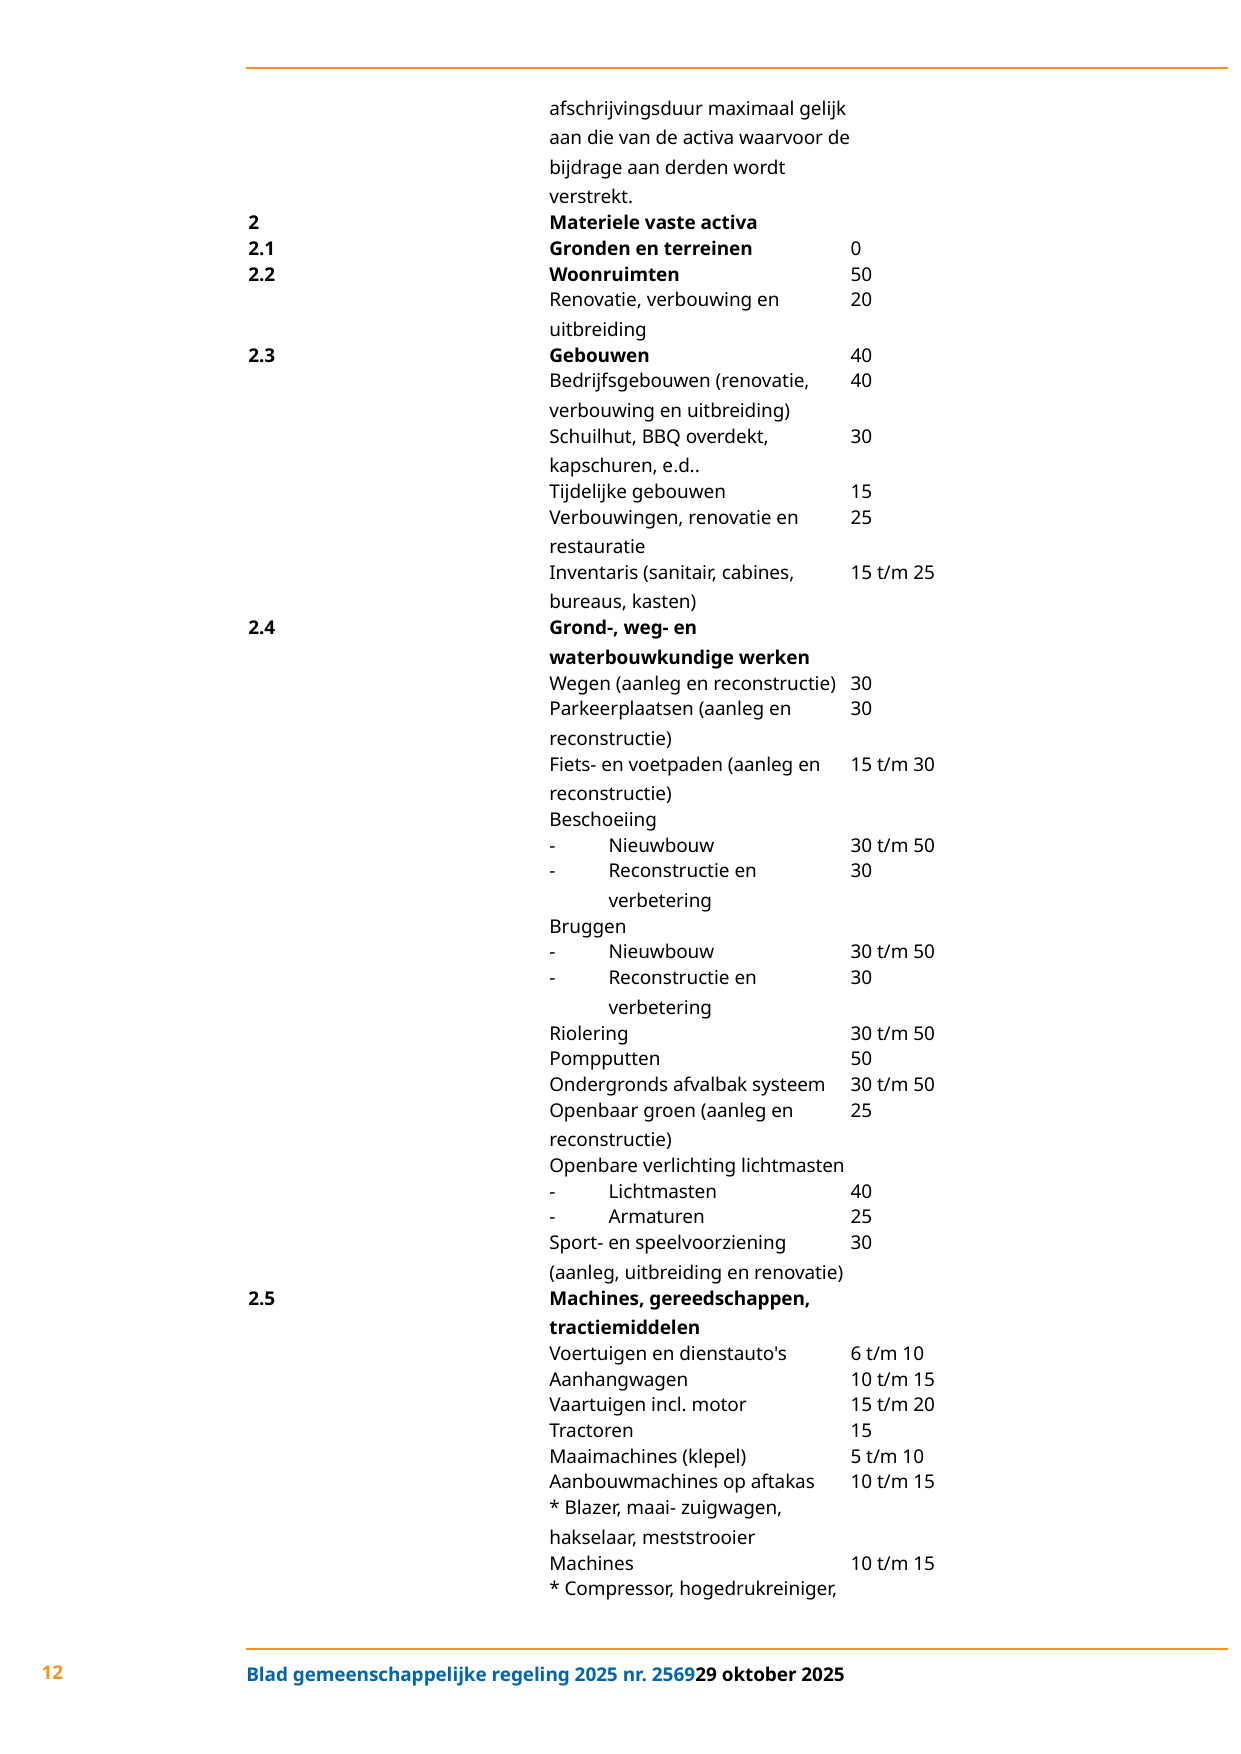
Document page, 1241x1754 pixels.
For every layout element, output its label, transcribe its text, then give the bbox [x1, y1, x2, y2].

table_cell Aanbouwmachines op aftakas [549, 1469, 850, 1494]
table_cell [248, 1575, 549, 1601]
table_cell Wegen (aanleg en reconstructie) [549, 670, 850, 696]
table_cell Grond-, weg- en waterbouwkundige werken [549, 615, 850, 670]
table_cell Nieuwbouw [549, 832, 850, 858]
table_cell [248, 1204, 549, 1229]
table_cell [248, 478, 549, 504]
table_cell [850, 806, 1152, 832]
table_cell [248, 504, 549, 559]
table_cell 20 [850, 286, 1152, 342]
table_cell Lichtmasten [549, 1178, 850, 1204]
table_cell 30 t/m 50 [850, 1071, 1152, 1097]
table_cell 15 [850, 1417, 1152, 1443]
table_cell Riolering [549, 1020, 850, 1045]
table_cell 10 t/m 15 [850, 1550, 1152, 1575]
table_cell [248, 1071, 549, 1097]
table_cell 5 t/m 10 [850, 1443, 1152, 1469]
table_cell [248, 670, 549, 696]
table_cell 15 t/m 25 [850, 559, 1152, 614]
table_cell [248, 286, 549, 342]
table_cell Maaimachines (klepel) [549, 1443, 850, 1469]
table_cell Bruggen [549, 913, 850, 939]
table_cell 0 [850, 235, 1152, 261]
table_cell [248, 858, 549, 913]
table_cell 2.5 [248, 1285, 549, 1340]
table_cell Gebouwen [549, 342, 850, 367]
table_cell [248, 832, 549, 858]
table_cell 2.2 [248, 261, 549, 286]
table_cell 30 [850, 670, 1152, 696]
table_cell [248, 1097, 549, 1152]
table_cell 10 t/m 15 [850, 1469, 1152, 1494]
table_cell 15 t/m 30 [850, 751, 1152, 806]
table_cell [850, 1575, 1152, 1601]
table_cell [248, 1178, 549, 1204]
table_cell Voertuigen en dienstauto's [549, 1340, 850, 1366]
table_cell Tijdelijke gebouwen [549, 478, 850, 504]
table_cell 50 [850, 261, 1152, 286]
table_cell Beschoeiing [549, 806, 850, 832]
table_cell Ondergronds afvalbak systeem [549, 1071, 850, 1097]
table_cell Openbare verlichting lichtmasten [549, 1152, 850, 1178]
table_cell Machines [549, 1550, 850, 1575]
table_cell [248, 1391, 549, 1417]
table_cell 25 [850, 1097, 1152, 1152]
table_cell Schuilhut, BBQ overdekt, kapschuren, e.d.. [549, 423, 850, 478]
table_cell 15 [850, 478, 1152, 504]
table_cell [850, 95, 1152, 209]
table_cell Inventaris (sanitair, cabines, bureaus, kasten) [549, 559, 850, 614]
table_cell [248, 696, 549, 751]
table_cell Woonruimten [549, 261, 850, 286]
table_cell [248, 1366, 549, 1391]
table_cell [850, 1152, 1152, 1178]
table_cell [850, 615, 1152, 670]
table_cell 25 [850, 504, 1152, 559]
table_cell 40 [850, 1178, 1152, 1204]
table_cell [248, 1494, 549, 1550]
table_cell * Compressor, hogedrukreiniger, [549, 1575, 850, 1601]
table_cell 2.4 [248, 615, 549, 670]
table_cell 15 t/m 20 [850, 1391, 1152, 1417]
table_cell 2.3 [248, 342, 549, 367]
table_cell [248, 1229, 549, 1285]
table_cell [248, 1417, 549, 1443]
table_cell Pompputten [549, 1045, 850, 1071]
table_cell 40 [850, 368, 1152, 423]
table_cell [850, 209, 1152, 235]
table_cell Armaturen [549, 1204, 850, 1229]
table_cell Vaartuigen incl. motor [549, 1391, 850, 1417]
table_cell 30 [850, 858, 1152, 913]
table_cell [248, 1469, 549, 1494]
table_cell [248, 559, 549, 614]
table_cell 2 [248, 209, 549, 235]
table_cell Materiele vaste activa [549, 209, 850, 235]
table_cell Openbaar groen (aanleg en reconstructie) [549, 1097, 850, 1152]
table_cell [248, 1443, 549, 1469]
table_cell [248, 368, 549, 423]
table_cell 50 [850, 1045, 1152, 1071]
table_cell 30 t/m 50 [850, 939, 1152, 964]
table_cell Tractoren [549, 1417, 850, 1443]
table_cell [248, 939, 549, 964]
table_cell [248, 1152, 549, 1178]
table_cell Nieuwbouw [549, 939, 850, 964]
table_cell [248, 913, 549, 939]
table_cell [248, 964, 549, 1020]
table_cell 10 t/m 15 [850, 1366, 1152, 1391]
table_cell 30 [850, 423, 1152, 478]
table_cell 30 t/m 50 [850, 1020, 1152, 1045]
table_cell [248, 1550, 549, 1575]
table_cell [850, 1494, 1152, 1550]
table_cell 2.1 [248, 235, 549, 261]
table_cell 6 t/m 10 [850, 1340, 1152, 1366]
table_cell 30 [850, 1229, 1152, 1285]
table_cell Bedrijfsgebouwen (renovatie, verbouwing en uitbreiding) [549, 368, 850, 423]
table_cell Machines, gereedschappen, tractiemiddelen [549, 1285, 850, 1340]
table_cell Reconstructie en verbetering [549, 964, 850, 1020]
table_cell [248, 1340, 549, 1366]
table_cell Verbouwingen, renovatie en restauratie [549, 504, 850, 559]
table_cell [248, 1020, 549, 1045]
table_cell * Blazer, maai- zuigwagen, hakselaar, meststrooier [549, 1494, 850, 1550]
table_cell Reconstructie en verbetering [549, 858, 850, 913]
table_cell 25 [850, 1204, 1152, 1229]
table_cell Renovatie, verbouwing en uitbreiding [549, 286, 850, 342]
table_cell [248, 1045, 549, 1071]
table_cell 30 [850, 964, 1152, 1020]
table_cell [248, 806, 549, 832]
picture [41, 47, 231, 172]
table_cell 30 t/m 50 [850, 832, 1152, 858]
table_cell Parkeerplaatsen (aanleg en reconstructie) [549, 696, 850, 751]
table_cell [248, 95, 549, 209]
table_cell afschrijvingsduur maximaal gelijk aan die van de activa waarvoor de bijdrage aan derden wordt verstrekt. [549, 95, 850, 209]
table_cell [850, 1285, 1152, 1340]
table_cell [850, 913, 1152, 939]
table_cell Aanhangwagen [549, 1366, 850, 1391]
table_cell [248, 751, 549, 806]
table_cell 30 [850, 696, 1152, 751]
table_cell [248, 423, 549, 478]
table_cell Fiets- en voetpaden (aanleg en reconstructie) [549, 751, 850, 806]
table_cell 40 [850, 342, 1152, 367]
table_cell Sport- en speelvoorziening (aanleg, uitbreiding en renovatie) [549, 1229, 850, 1285]
table_cell Gronden en terreinen [549, 235, 850, 261]
